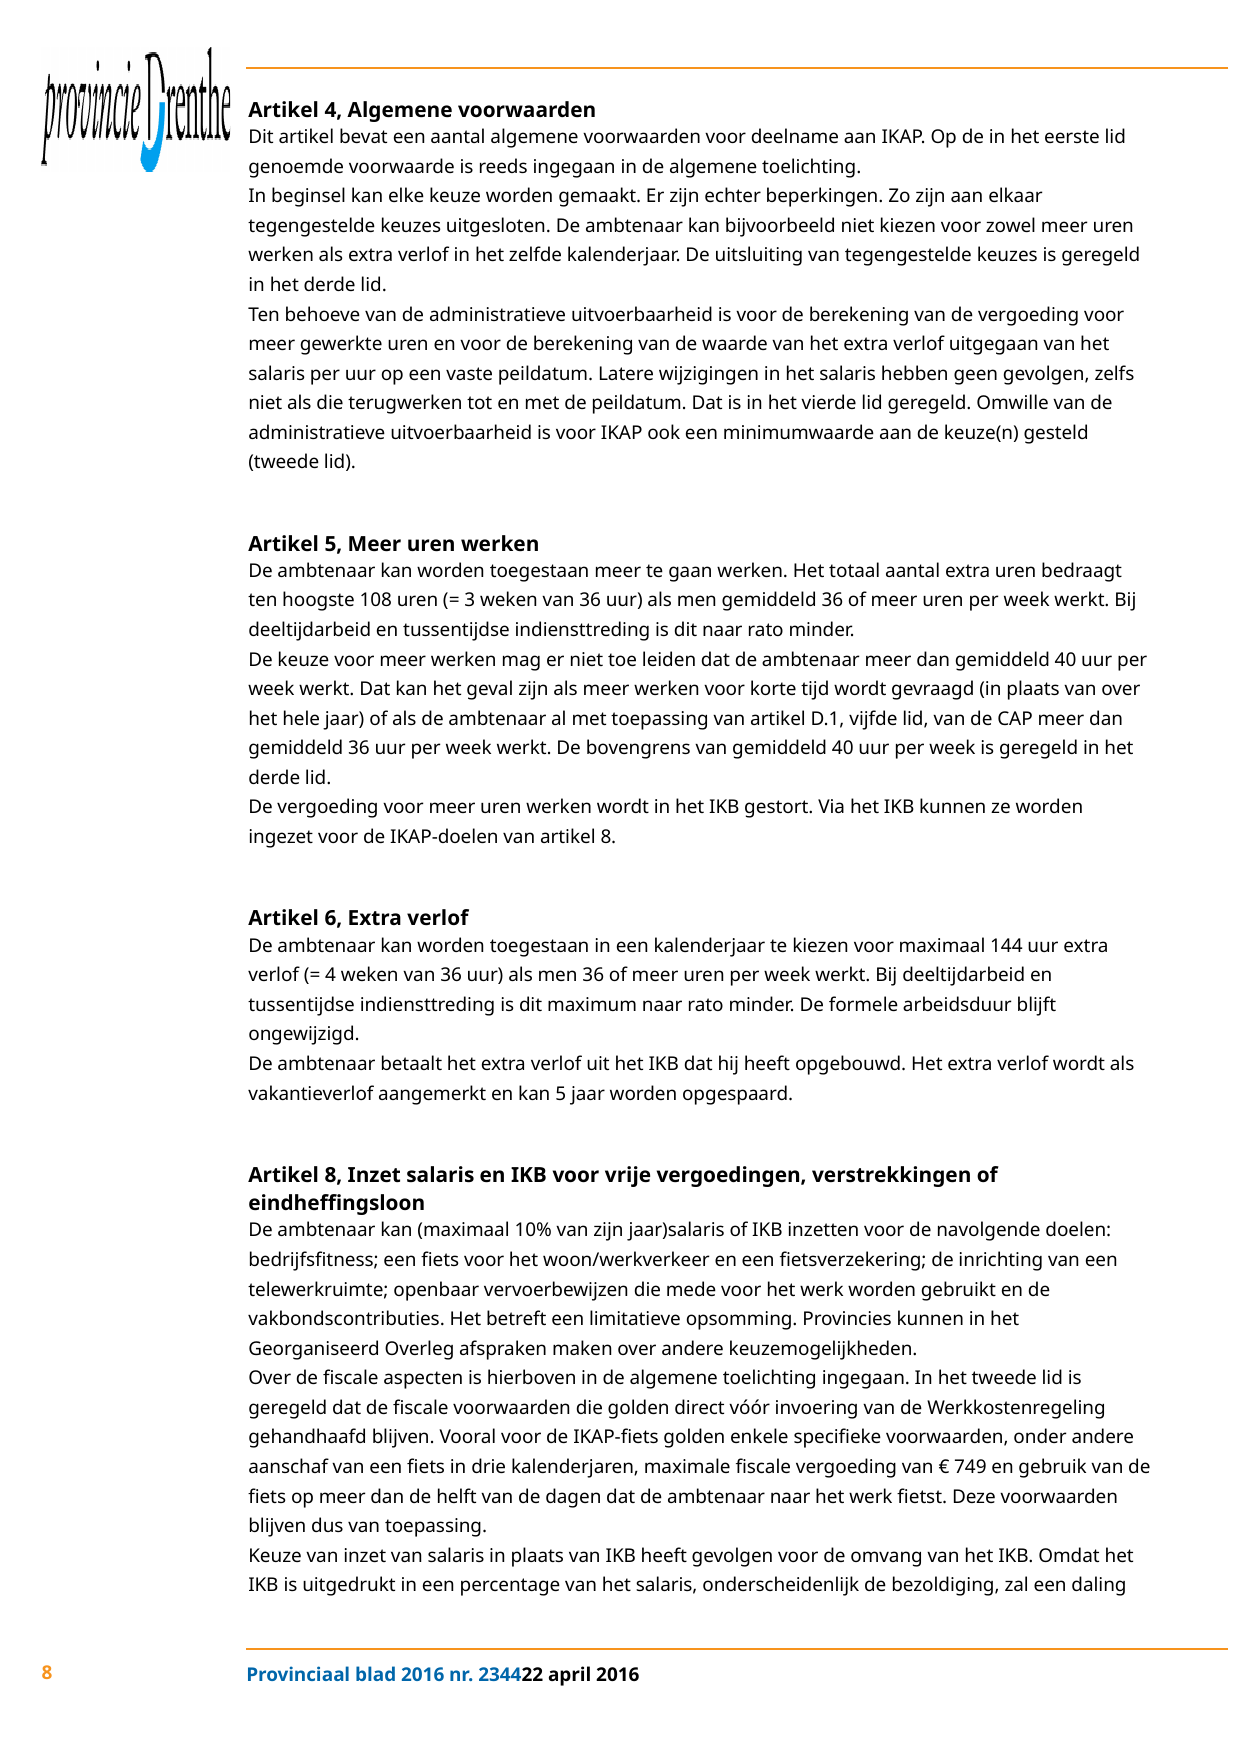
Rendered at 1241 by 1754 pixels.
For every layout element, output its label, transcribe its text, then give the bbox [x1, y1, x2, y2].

text Keuze van inzet van salaris in plaats van IKB heeft gevolgen voor de omvang van het IKB. Omdat het IKB is uitgedrukt in een percentage van het salaris, onderscheidenlijk de bezoldiging, zal een daling [248, 1542, 1152, 1597]
text In beginsel kan elke keuze worden gemaakt. Er zijn echter beperkingen. Zo zijn aan elkaar tegengestelde keuzes uitgesloten. De ambtenaar kan bijvoorbeeld niet kiezen voor zowel meer uren werken als extra verlof in het zelfde kalenderjaar. De uitsluiting van tegengestelde keuzes is geregeld in het derde lid. [248, 182, 1152, 297]
text Artikel 4, Algemene voorwaarden [248, 95, 1152, 123]
text Dit artikel bevat een aantal algemene voorwaarden voor deelname aan IKAP. Op de in het eerste lid genoemde voorwaarde is reeds ingegaan in de algemene toelichting. [248, 123, 1152, 178]
text Artikel 8, Inzet salaris en IKB voor vrije vergoedingen, verstrekkingen of eindheffingsloon [248, 1160, 1152, 1217]
text De ambtenaar betaalt het extra verlof uit het IKB dat hij heeft opgebouwd. Het extra verlof wordt als vakantieverlof aangemerkt en kan 5 jaar worden opgespaard. [248, 1050, 1152, 1105]
text Artikel 5, Meer uren werken [248, 529, 1152, 557]
text De ambtenaar kan worden toegestaan meer te gaan werken. Het totaal aantal extra uren bedraagt ten hoogste 108 uren (= 3 weken van 36 uur) als men gemiddeld 36 of meer uren per week werkt. Bij deeltijdarbeid en tussentijdse indiensttreding is dit naar rato minder. [248, 557, 1152, 642]
text Ten behoeve van de administratieve uitvoerbaarheid is voor de berekening van de vergoeding voor meer gewerkte uren en voor de berekening van de waarde van het extra verlof uitgegaan van het salaris per uur op een vaste peildatum. Latere wijzigingen in het salaris hebben geen gevolgen, zelfs niet als die terugwerken tot en met de peildatum. Dat is in het vierde lid geregeld. Omwille van de administratieve uitvoerbaarheid is voor IKAP ook een minimumwaarde aan de keuze(n) gesteld (tweede lid). [248, 301, 1152, 474]
text Artikel 6, Extra verlof [248, 903, 1152, 932]
text De ambtenaar kan (maximaal 10% van zijn jaar)salaris of IKB inzetten voor de navolgende doelen: bedrijfsfitness; een fiets voor het woon/werkverkeer en een fietsverzekering; de inrichting van een telewerkruimte; openbaar vervoerbewijzen die mede voor het werk worden gebruikt en de vakbondscontributies. Het betreft een limitatieve opsomming. Provincies kunnen in het Georganiseerd Overleg afspraken maken over andere keuzemogelijkheden. [248, 1217, 1152, 1361]
text Over de fiscale aspecten is hierboven in de algemene toelichting ingegaan. In het tweede lid is geregeld dat de fiscale voorwaarden die golden direct vóór invoering van de Werkkostenregeling gehandhaafd blijven. Vooral voor de IKAP-fiets golden enkele specifieke voorwaarden, onder andere aanschaf van een fiets in drie kalenderjaren, maximale fiscale vergoeding van € 749 en gebruik van de fiets op meer dan de helft van de dagen dat de ambtenaar naar het werk fietst. Deze voorwaarden blijven dus van toepassing. [248, 1364, 1152, 1538]
text De keuze voor meer werken mag er niet toe leiden dat de ambtenaar meer dan gemiddeld 40 uur per week werkt. Dat kan het geval zijn als meer werken voor korte tijd wordt gevraagd (in plaats van over het hele jaar) of als de ambtenaar al met toepassing van artikel D.1, vijfde lid, van de CAP meer dan gemiddeld 36 uur per week werkt. De bovengrens van gemiddeld 40 uur per week is geregeld in het derde lid. [248, 646, 1152, 790]
text De vergoeding voor meer uren werken wordt in het IKB gestort. Via het IKB kunnen ze worden ingezet voor de IKAP-doelen van artikel 8. [248, 794, 1152, 849]
picture [41, 47, 231, 172]
text De ambtenaar kan worden toegestaan in een kalenderjaar te kiezen voor maximaal 144 uur extra verlof (= 4 weken van 36 uur) als men 36 of meer uren per week werkt. Bij deeltijdarbeid en tussentijdse indiensttreding is dit maximum naar rato minder. De formele arbeidsduur blijft ongewijzigd. [248, 932, 1152, 1046]
